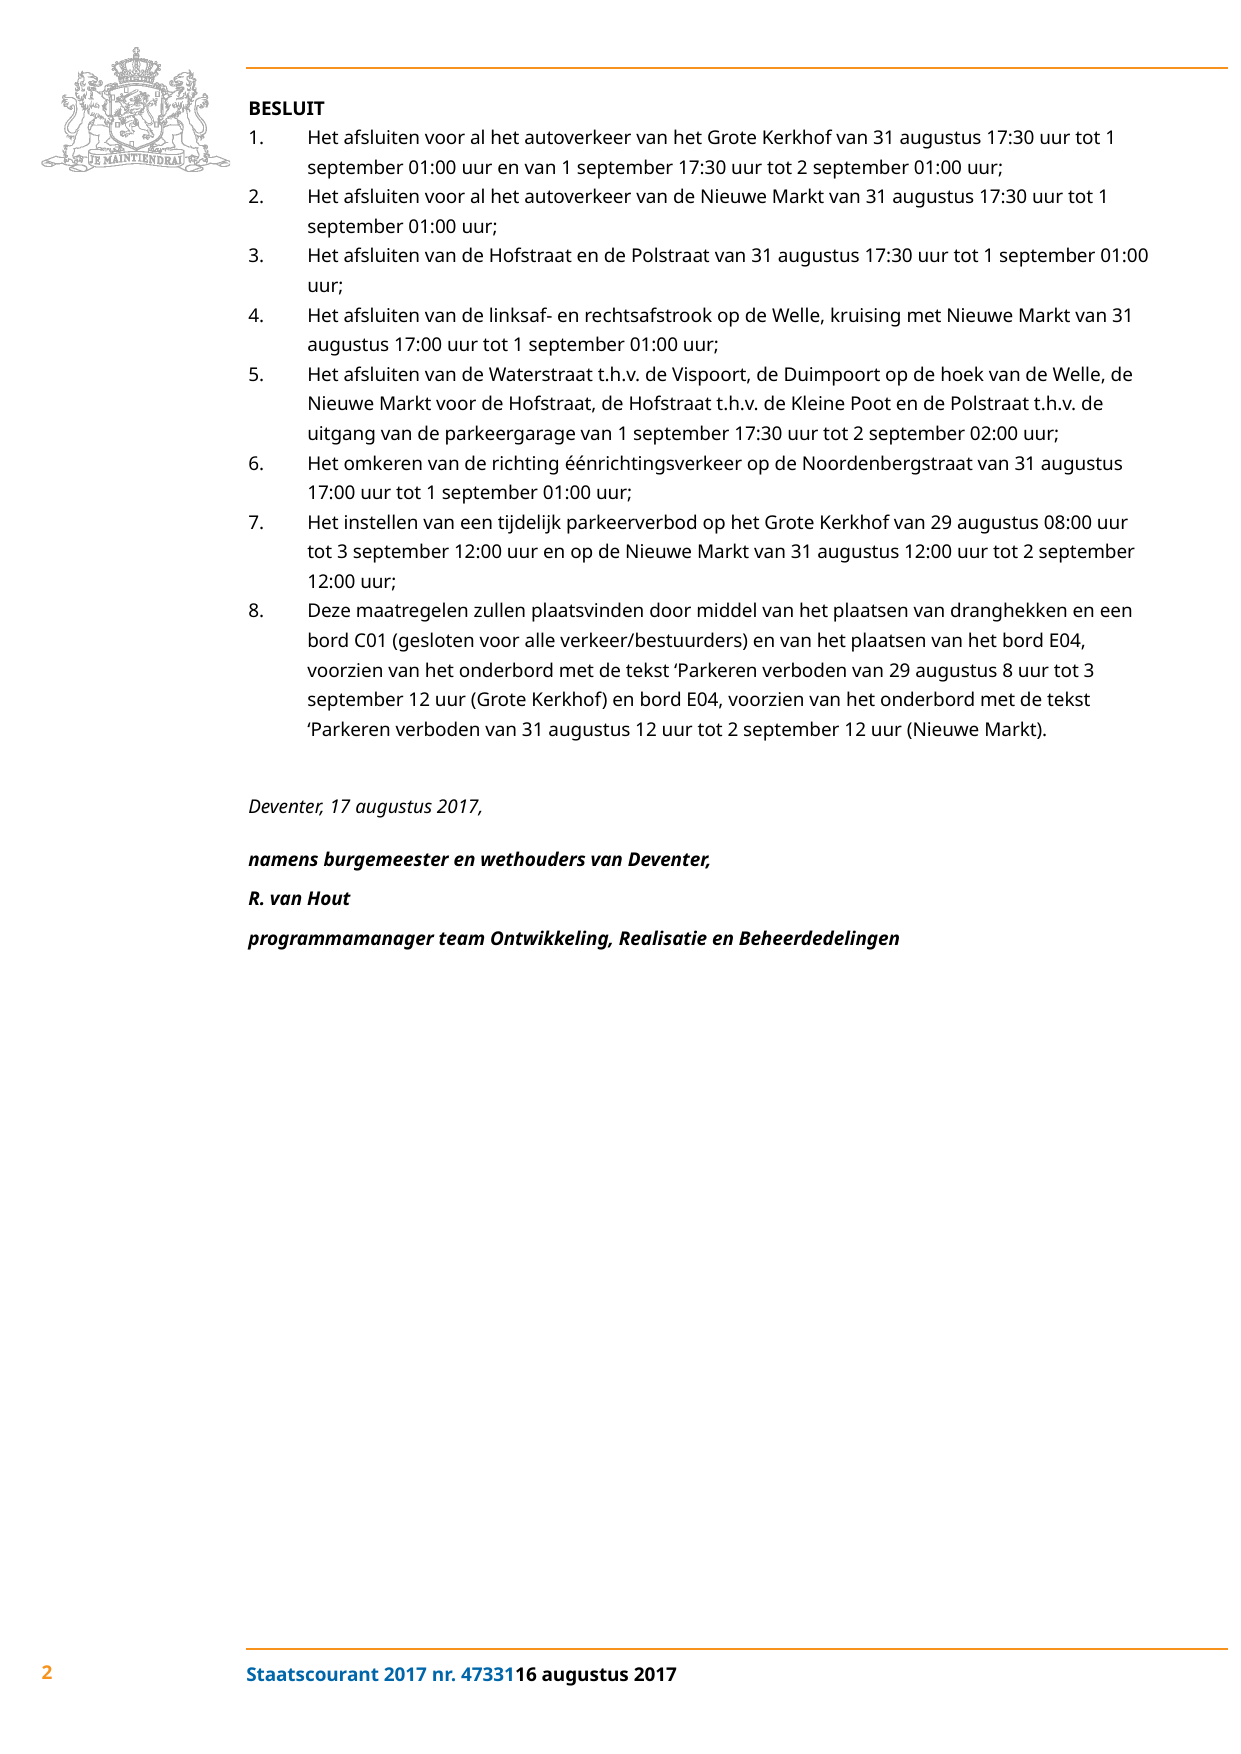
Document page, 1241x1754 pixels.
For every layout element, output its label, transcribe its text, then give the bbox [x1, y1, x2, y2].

text namens burgemeester en wethouders van Deventer, [248, 846, 1152, 872]
list Het afsluiten van de Hofstraat en de Polstraat van 31 augustus 17:30 uur tot 1 september 01:00 uur; [248, 243, 1152, 298]
list Het afsluiten van de linksaf- en rechtsafstrook op de Welle, kruising met Nieuwe Markt van 31 augustus 17:00 uur tot 1 september 01:00 uur; [248, 302, 1152, 357]
list Het afsluiten voor al het autoverkeer van het Grote Kerkhof van 31 augustus 17:30 uur tot 1 september 01:00 uur en van 1 september 17:30 uur tot 2 september 01:00 uur; [248, 124, 1152, 180]
list Het instellen van een tijdelijk parkeerverbod op het Grote Kerkhof van 29 augustus 08:00 uur tot 3 september 12:00 uur en op de Nieuwe Markt van 31 augustus 12:00 uur tot 2 september 12:00 uur; [248, 509, 1152, 594]
list Het afsluiten voor al het autoverkeer van de Nieuwe Markt van 31 augustus 17:30 uur tot 1 september 01:00 uur; [248, 183, 1152, 239]
list Het afsluiten van de Waterstraat t.h.v. de Vispoort, de Duimpoort op de hoek van de Welle, de Nieuwe Markt voor de Hofstraat, de Hofstraat t.h.v. de Kleine Poot en de Polstraat t.h.v. de uitgang van de parkeergarage van 1 september 17:30 uur tot 2 september 02:00 uur; [248, 361, 1152, 446]
text BESLUIT [248, 95, 1152, 121]
text programmamanager team Ontwikkeling, Realisatie en Beheerdedelingen [248, 925, 1152, 951]
text R. van Hout [248, 886, 1152, 911]
list Het omkeren van de richting éénrichtingsverkeer op de Noordenbergstraat van 31 augustus 17:00 uur tot 1 september 01:00 uur; [248, 450, 1152, 505]
list Deze maatregelen zullen plaatsvinden door middel van het plaatsen van dranghekken en een bord C01 (gesloten voor alle verkeer/bestuurders) en van het plaatsen van het bord E04, voorzien van het onderbord met de tekst ‘Parkeren verboden van 29 augustus 8 uur tot 3 september 12 uur (Grote Kerkhof) en bord E04, voorzien van het onderbord met de tekst ‘Parkeren verboden van 31 augustus 12 uur tot 2 september 12 uur (Nieuwe Markt). [248, 598, 1152, 742]
text Deventer, 17 augustus 2017, [248, 793, 1152, 819]
picture [41, 47, 231, 172]
